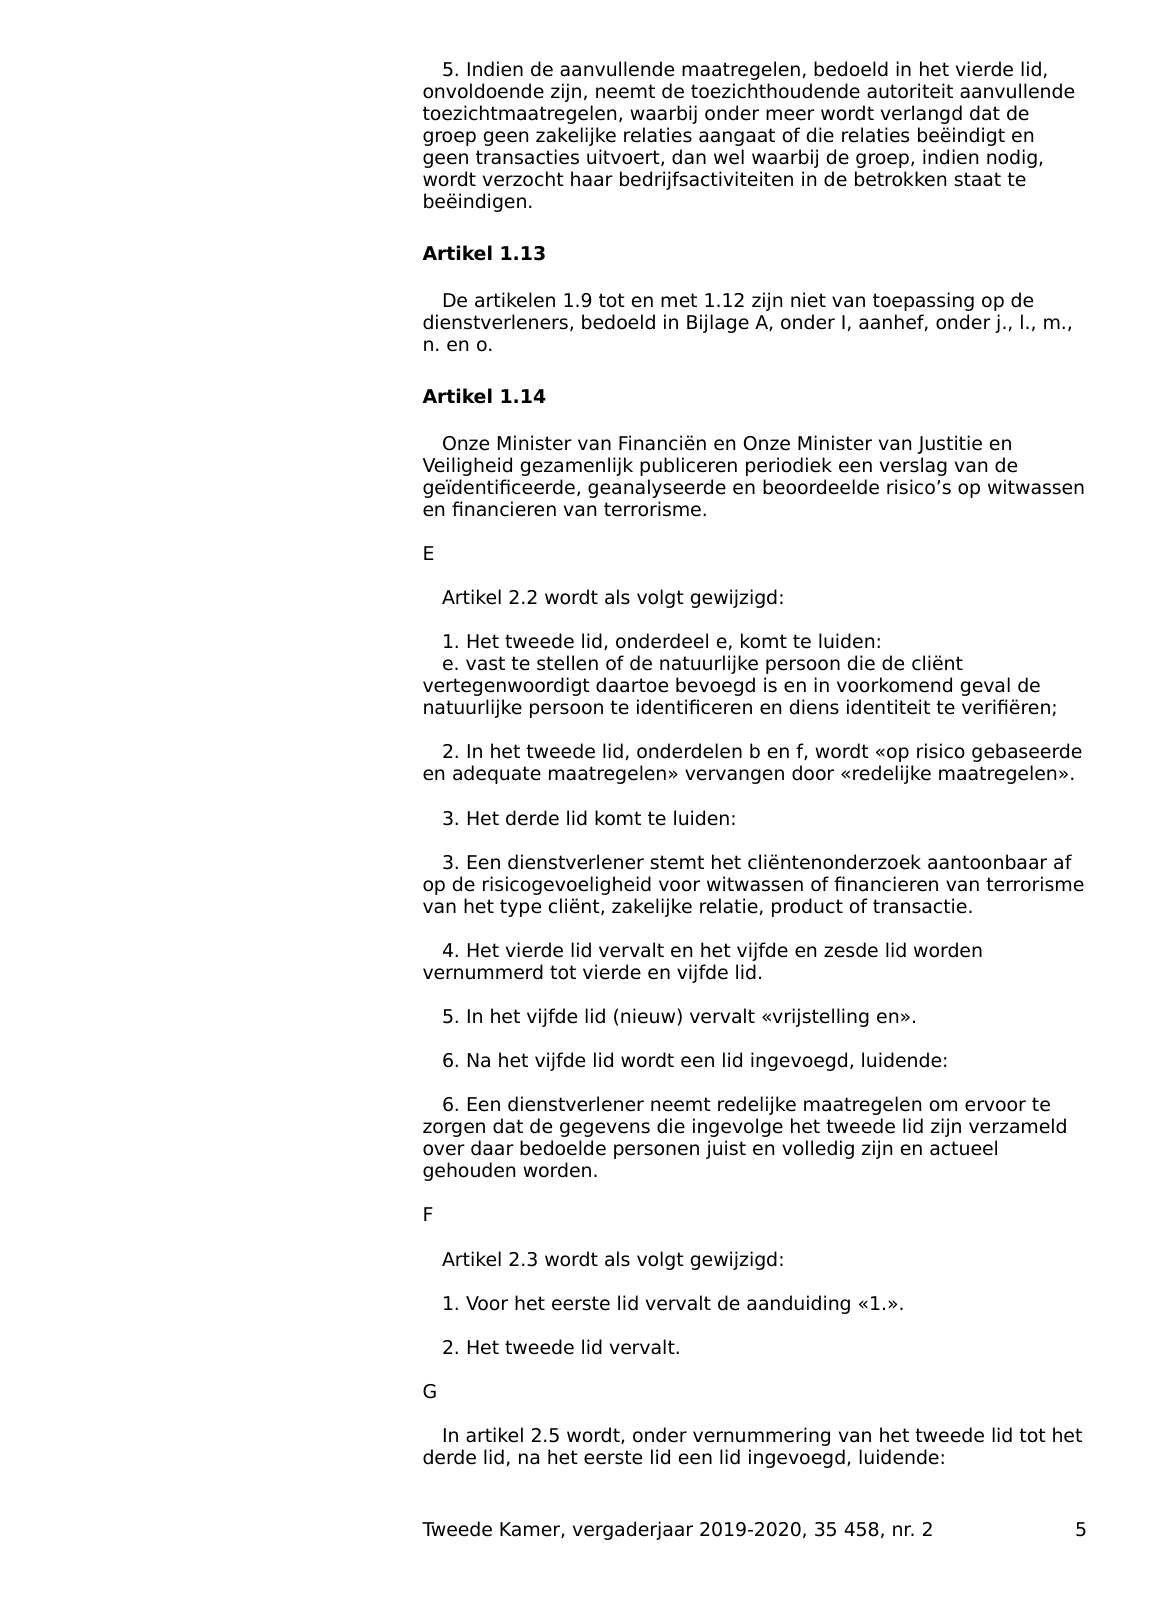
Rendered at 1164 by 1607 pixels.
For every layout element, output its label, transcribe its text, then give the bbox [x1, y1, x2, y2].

text 1. Voor het eerste lid vervalt de aanduiding «1.». [422, 1293, 1087, 1315]
text 1. Het tweede lid, onderdeel e, komt te luiden: [422, 631, 1087, 653]
subtitle Artikel 1.14 [422, 386, 1087, 408]
text 4. Het vierde lid vervalt en het vijfde en zesde lid worden vernummerd tot vierde en vijfde lid. [422, 940, 1087, 984]
text e. vast te stellen of de natuurlijke persoon die de cliënt vertegenwoordigt daartoe bevoegd is en in voorkomend geval de natuurlijke persoon te identificeren en diens identiteit te verifiëren; [422, 653, 1087, 719]
text Artikel 2.2 wordt als volgt gewijzigd: [422, 587, 1087, 609]
text De artikelen 1.9 tot en met 1.12 zijn niet van toepassing op de dienstverleners, bedoeld in Bijlage A, onder I, aanhef, onder j., l., m., n. en o. [422, 290, 1087, 356]
text In artikel 2.5 wordt, onder vernummering van het tweede lid tot het derde lid, na het eerste lid een lid ingevoegd, luidende: [422, 1425, 1087, 1469]
text 5. Indien de aanvullende maatregelen, bedoeld in het vierde lid, onvoldoende zijn, neemt de toezichthoudende autoriteit aanvullende toezichtmaatregelen, waarbij onder meer wordt verlangd dat de groep geen zakelijke relaties aangaat of die relaties beëindigt en geen transacties uitvoert, dan wel waarbij de groep, indien nodig, wordt verzocht haar bedrijfsactiviteiten in de betrokken staat te beëindigen. [422, 59, 1087, 213]
text 2. In het tweede lid, onderdelen b en f, wordt «op risico gebaseerde en adequate maatregelen» vervangen door «redelijke maatregelen». [422, 741, 1087, 785]
text 3. Het derde lid komt te luiden: [422, 807, 1087, 829]
text 6. Na het vijfde lid wordt een lid ingevoegd, luidende: [422, 1050, 1087, 1072]
text 2. Het tweede lid vervalt. [422, 1337, 1087, 1359]
subtitle Artikel 1.13 [422, 243, 1087, 265]
text E [422, 543, 1087, 565]
text F [422, 1204, 1087, 1226]
text 3. Een dienstverlener stemt het cliëntenonderzoek aantoonbaar af op de risicogevoeligheid voor witwassen of financieren van terrorisme van het type cliënt, zakelijke relatie, product of transactie. [422, 852, 1087, 918]
text G [422, 1381, 1087, 1403]
text Artikel 2.3 wordt als volgt gewijzigd: [422, 1248, 1087, 1271]
text Onze Minister van Financiën en Onze Minister van Justitie en Veiligheid gezamenlijk publiceren periodiek een verslag van de geïdentificeerde, geanalyseerde en beoordeelde risico’s op witwassen en financieren van terrorisme. [422, 433, 1087, 521]
text 5. In het vijfde lid (nieuw) vervalt «vrijstelling en». [422, 1006, 1087, 1028]
text 6. Een dienstverlener neemt redelijke maatregelen om ervoor te zorgen dat de gegevens die ingevolge het tweede lid zijn verzameld over daar bedoelde personen juist en volledig zijn en actueel gehouden worden. [422, 1094, 1087, 1182]
